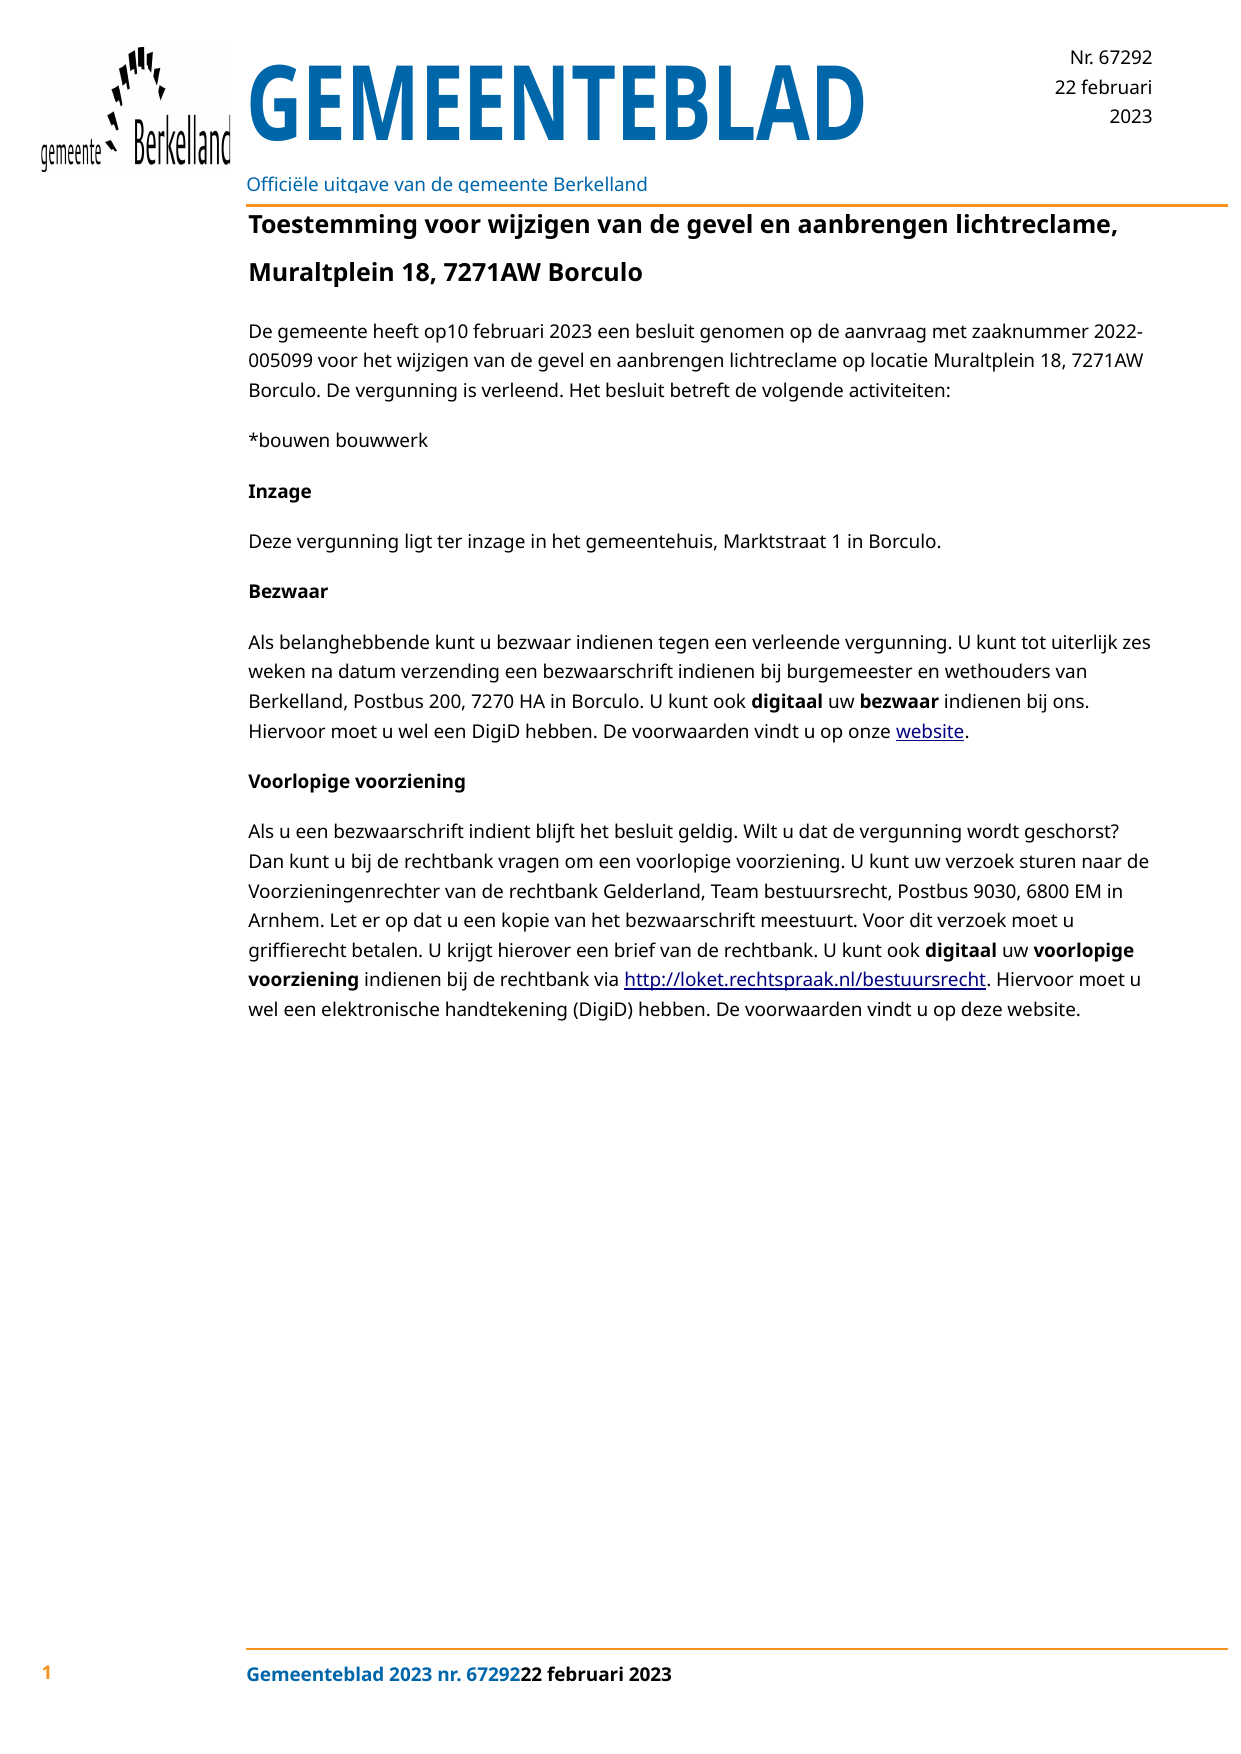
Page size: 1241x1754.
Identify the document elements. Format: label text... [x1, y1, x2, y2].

text De gemeente heeft op10 februari 2023 een besluit genomen op de aanvraag met zaaknummer 2022-005099 voor het wijzigen van de gevel en aanbrengen lichtreclame op locatie Muraltplein 18, 7271AW Borculo. De vergunning is verleend. Het besluit betreft de volgende activiteiten: [248, 318, 1152, 403]
text Inzage [248, 478, 1152, 504]
text Deze vergunning ligt ter inzage in het gemeentehuis, Marktstraat 1 in Borculo. [248, 528, 1152, 554]
text Voorlopige voorziening [248, 768, 1152, 794]
text Als u een bezwaarschrift indient blijft het besluit geldig. Wilt u dat de vergunning wordt geschorst? Dan kunt u bij de rechtbank vragen om een voorlopige voorziening. U kunt uw verzoek sturen naar de Voorzieningenrechter van de rechtbank Gelderland, Team bestuursrecht, Postbus 9030, 6800 EM in Arnhem. Let er op dat u een kopie van het bezwaarschrift meestuurt. Voor dit verzoek moet u griffierecht betalen. U krijgt hierover een brief van de rechtbank. U kunt ook digitaal uw voorlopige voorziening indienen bij de rechtbank via http://loket.rechtspraak.nl/bestuursrecht. Hiervoor moet u wel een elektronische handtekening (DigiD) hebben. De voorwaarden vindt u op deze website. [248, 819, 1152, 1022]
text Bezwaar [248, 579, 1152, 604]
text *bouwen bouwwerk [248, 427, 1152, 453]
picture [41, 47, 231, 172]
text Als belanghebbende kunt u bezwaar indienen tegen een verleende vergunning. U kunt tot uiterlijk zes weken na datum verzending een bezwaarschrift indienen bij burgemeester en wethouders van Berkelland, Postbus 200, 7270 HA in Borculo. U kunt ook digitaal uw bezwaar indienen bij ons. Hiervoor moet u wel een DigiD hebben. De voorwaarden vindt u op onze website. [248, 629, 1152, 744]
text Toestemming voor wijzigen van de gevel en aanbrengen lichtreclame, Muraltplein 18, 7271AW Borculo [248, 207, 1152, 288]
